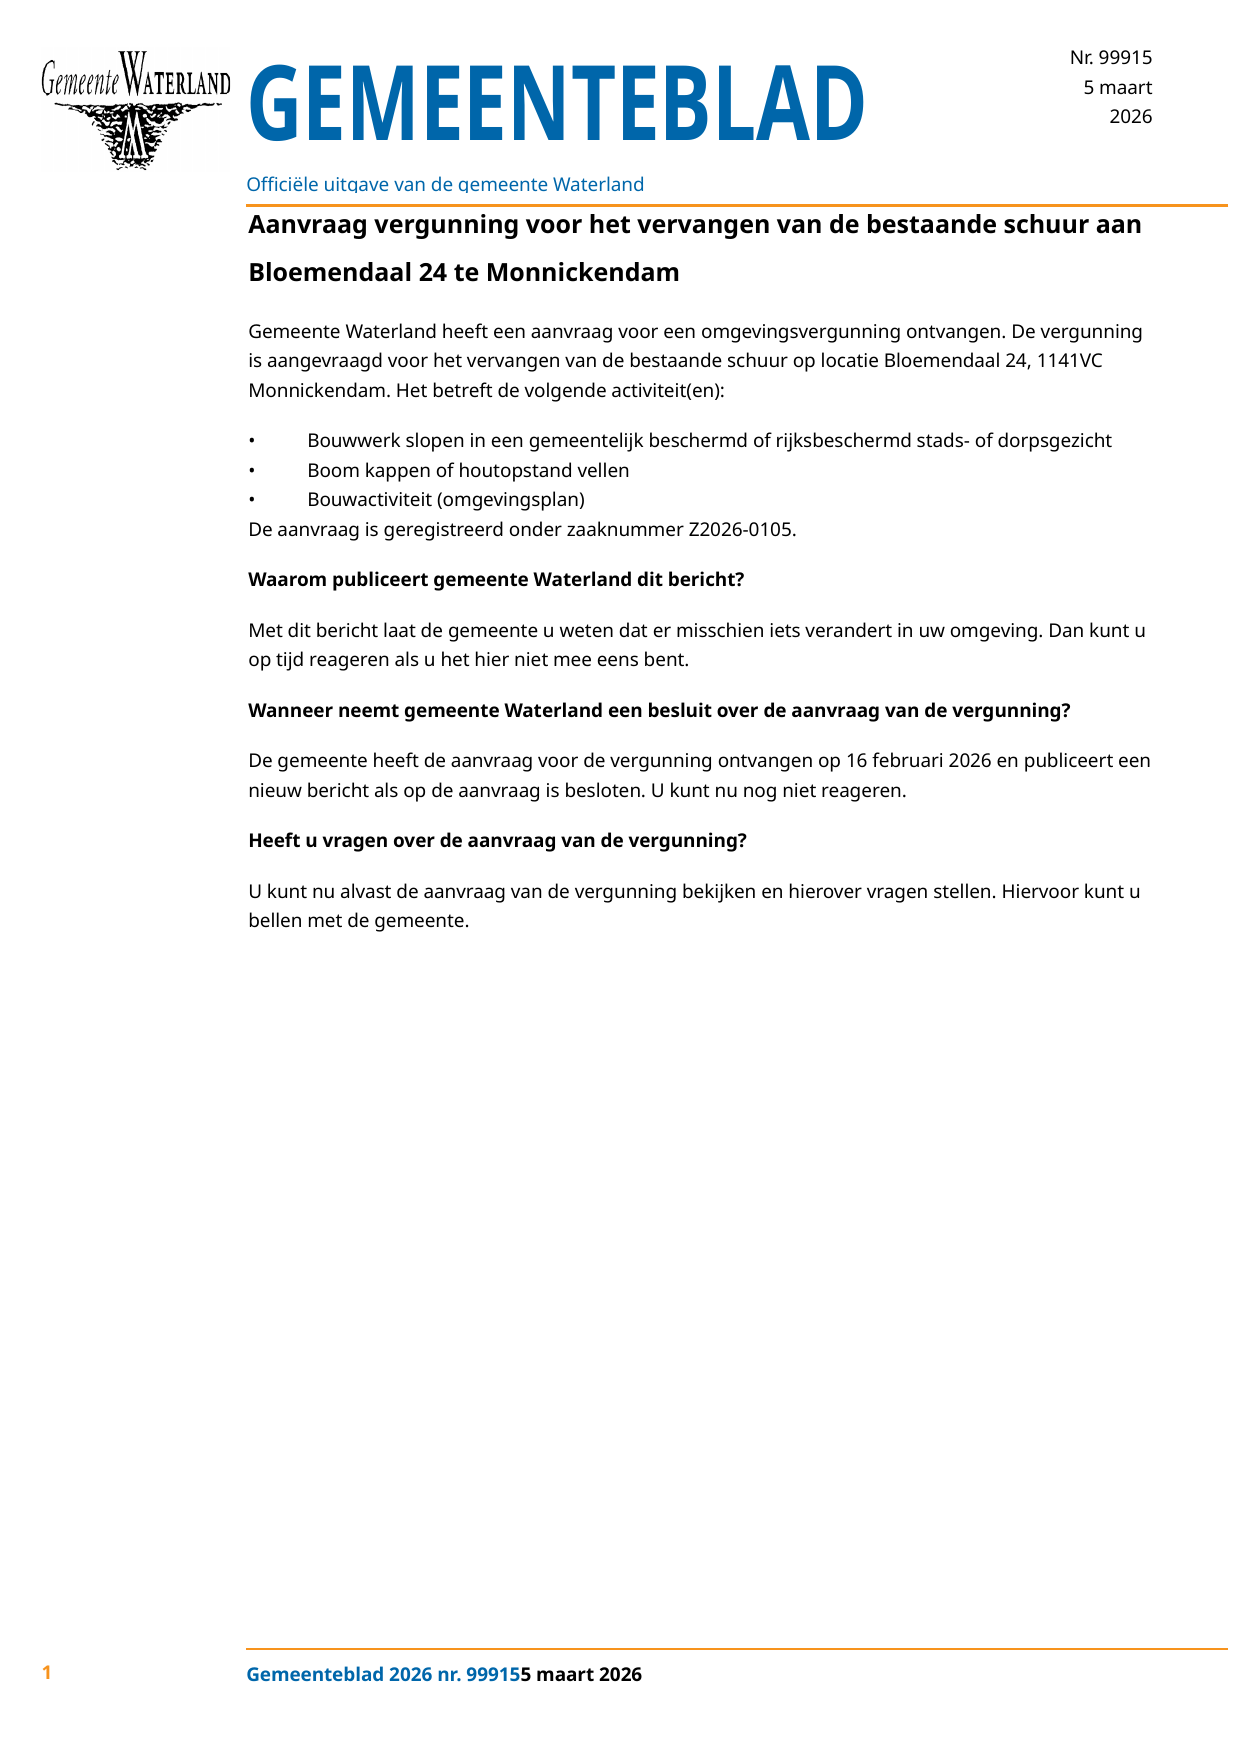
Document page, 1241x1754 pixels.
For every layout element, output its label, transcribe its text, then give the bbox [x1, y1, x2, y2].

text Waarom publiceert gemeente Waterland dit bericht? [248, 567, 1152, 592]
text Aanvraag vergunning voor het vervangen van de bestaande schuur aan Bloemendaal 24 te Monnickendam [248, 207, 1152, 288]
text Heeft u vragen over de aanvraag van de vergunning? [248, 827, 1152, 853]
text U kunt nu alvast de aanvraag van de vergunning bekijken en hierover vragen stellen. Hiervoor kunt u bellen met de gemeente. [248, 878, 1152, 933]
text De gemeente heeft de aanvraag voor de vergunning ontvangen op 16 februari 2026 en publiceert een nieuw bericht als op de aanvraag is besloten. U kunt nu nog niet reageren. [248, 747, 1152, 803]
text Wanneer neemt gemeente Waterland een besluit over de aanvraag van de vergunning? [248, 697, 1152, 723]
text De aanvraag is geregistreerd onder zaaknummer Z2026-0105. [248, 516, 1152, 542]
list Boom kappen of houtopstand vellen [248, 457, 1152, 483]
list Bouwwerk slopen in een gemeentelijk beschermd of rijksbeschermd stads- of dorpsgezicht [248, 427, 1152, 453]
text Met dit bericht laat de gemeente u weten dat er misschien iets verandert in uw omgeving. Dan kunt u op tijd reageren als u het hier niet mee eens bent. [248, 617, 1152, 672]
text Gemeente Waterland heeft een aanvraag voor een omgevingsvergunning ontvangen. De vergunning is aangevraagd voor het vervangen van de bestaande schuur op locatie Bloemendaal 24, 1141VC Monnickendam. Het betreft de volgende activiteit(en): [248, 318, 1152, 403]
picture [41, 47, 231, 172]
list Bouwactiviteit (omgevingsplan) [248, 487, 1152, 512]
